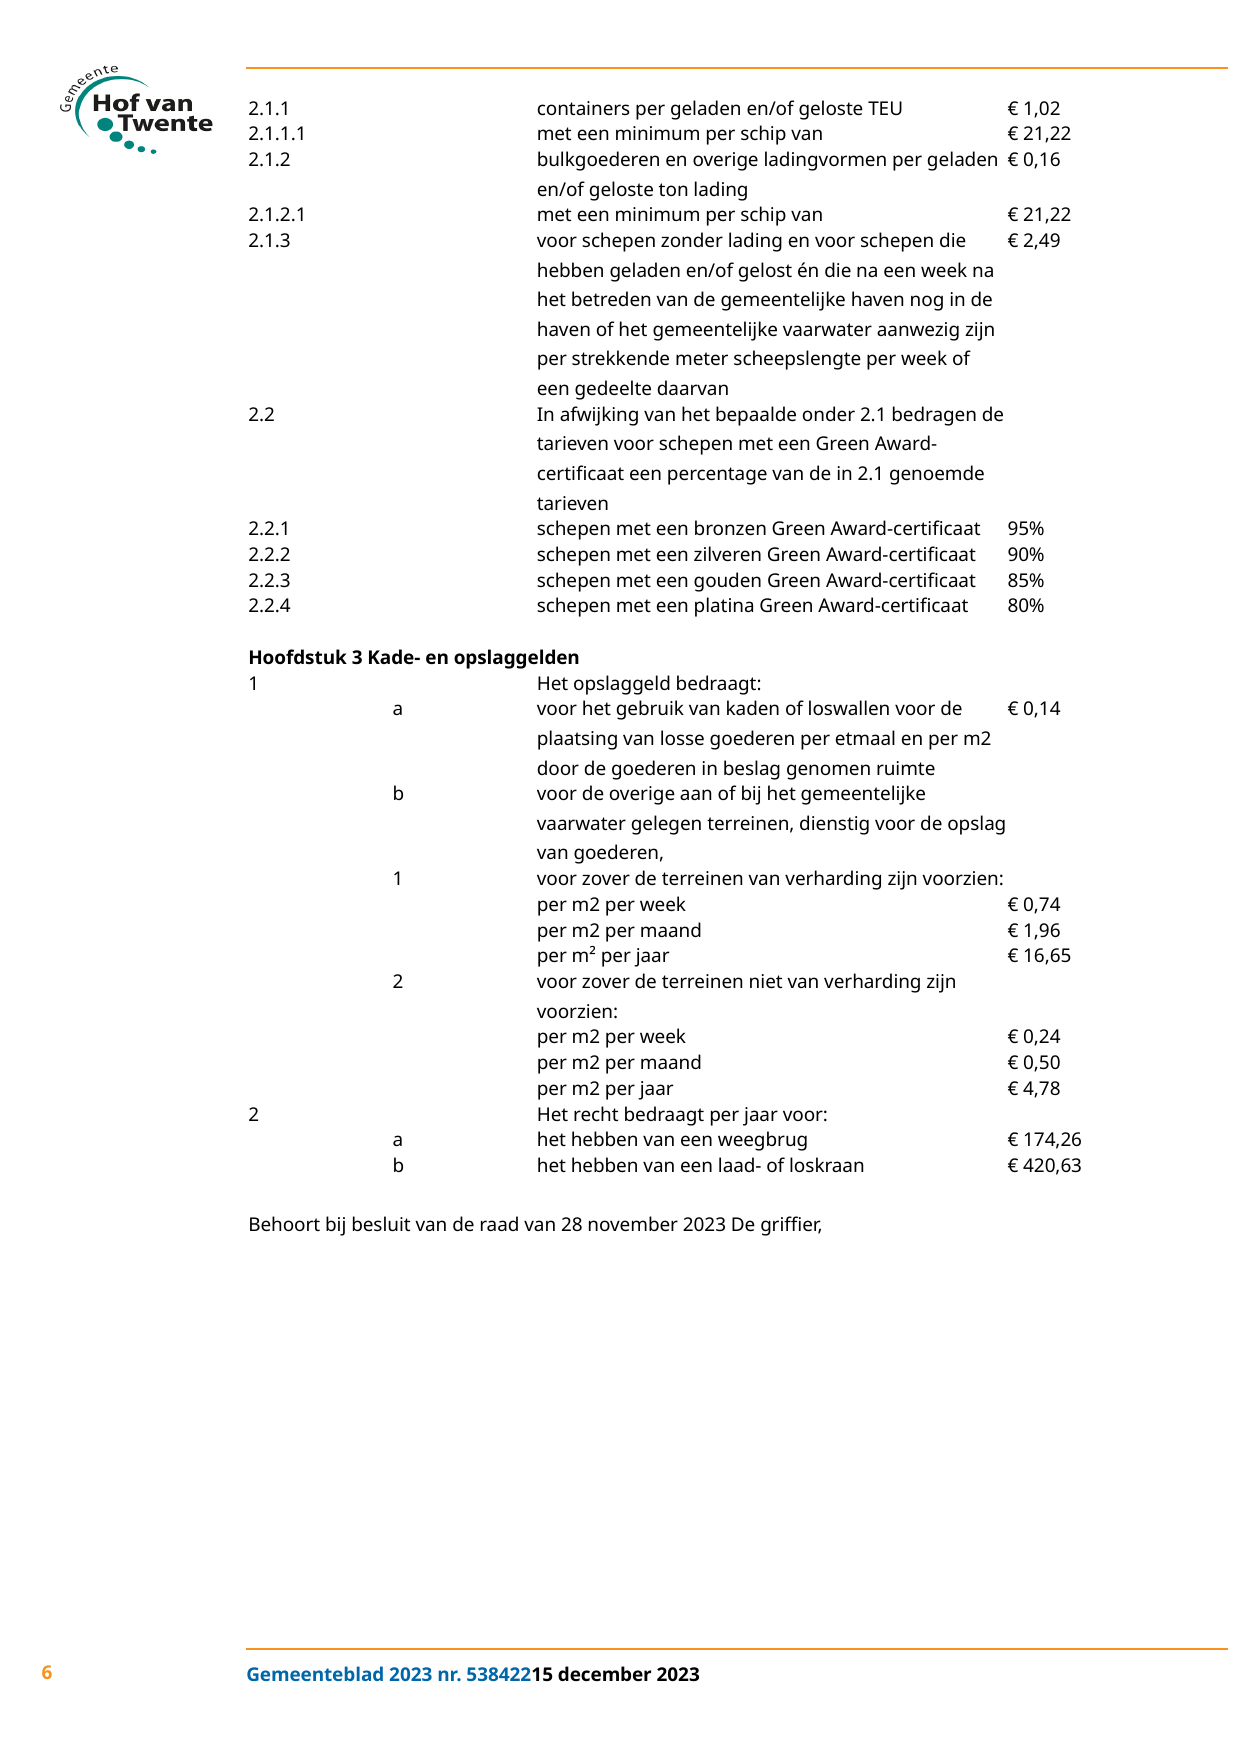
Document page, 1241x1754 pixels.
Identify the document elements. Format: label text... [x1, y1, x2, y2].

table_cell € 16,65 [1007, 943, 1152, 968]
table_cell 2 [392, 968, 537, 1023]
table_cell [248, 618, 392, 644]
table_cell [392, 943, 537, 968]
table_cell € 1,96 [1007, 917, 1152, 942]
table_cell € 2,49 [1007, 227, 1152, 401]
table_cell per m2 per week [537, 891, 1007, 917]
table_cell schepen met een platina Green Award-certificaat [537, 593, 1007, 618]
table_cell voor zover de terreinen van verharding zijn voorzien: [537, 865, 1007, 891]
table_cell schepen met een gouden Green Award-certificaat [537, 567, 1007, 593]
table_cell voor het gebruik van kaden of loswallen voor de plaatsing van losse goederen per etmaal en per m2 door de goederen in beslag genomen ruimte [537, 696, 1007, 780]
table_cell € 4,78 [1007, 1075, 1152, 1101]
table_cell per m2 per week [537, 1024, 1007, 1049]
table_cell het hebben van een weegbrug [537, 1126, 1007, 1152]
table_cell 80% [1007, 593, 1152, 618]
table_cell € 0,50 [1007, 1049, 1152, 1075]
table_cell 2 [248, 1101, 392, 1126]
table_cell b [392, 780, 537, 865]
table_cell € 0,14 [1007, 696, 1152, 780]
table_cell schepen met een zilveren Green Award-certificaat [537, 541, 1007, 567]
table_cell € 0,24 [1007, 1024, 1152, 1049]
table_cell [392, 593, 537, 618]
table_cell het hebben van een laad- of loskraan [537, 1152, 1007, 1178]
table_cell [248, 917, 392, 942]
table_cell [1007, 670, 1152, 696]
table_cell [248, 1152, 392, 1178]
table_cell a [392, 696, 537, 780]
table_cell per m² per jaar [537, 943, 1007, 968]
table_cell [392, 1075, 537, 1101]
table_cell [392, 670, 537, 696]
table_cell [248, 1126, 392, 1152]
table_cell € 0,74 [1007, 891, 1152, 917]
table_cell [248, 696, 392, 780]
table_cell € 0,16 [1007, 146, 1152, 202]
table_cell 2.2.3 [248, 567, 392, 593]
table_cell [1007, 644, 1152, 670]
table_cell [392, 95, 537, 121]
table_cell 85% [1007, 567, 1152, 593]
table_cell 2.1.1 [248, 95, 392, 121]
table_cell 2.1.2.1 [248, 202, 392, 227]
table_cell [537, 618, 1007, 644]
table_cell [392, 227, 537, 401]
table_cell voor zover de terreinen niet van verharding zijn voorzien: [537, 968, 1007, 1023]
table_cell [392, 401, 537, 515]
table_cell 2.1.3 [248, 227, 392, 401]
table_cell per m2 per jaar [537, 1075, 1007, 1101]
table_cell met een minimum per schip van [537, 202, 1007, 227]
table_cell [1007, 618, 1152, 644]
table_cell 1 [248, 670, 392, 696]
table_cell b [392, 1152, 537, 1178]
table_cell Het recht bedraagt per jaar voor: [537, 1101, 1007, 1126]
table_cell [248, 891, 392, 917]
table_cell [392, 146, 537, 202]
table_cell 2.2.2 [248, 541, 392, 567]
table_cell [392, 541, 537, 567]
table_cell Hoofdstuk 3 Kade- en opslaggelden [248, 644, 1007, 670]
table_cell per m2 per maand [537, 917, 1007, 942]
table_cell [392, 121, 537, 146]
table_cell [248, 780, 392, 865]
table_cell [392, 515, 537, 541]
table_cell 2.2.1 [248, 515, 392, 541]
table_cell 90% [1007, 541, 1152, 567]
table_cell [248, 1024, 392, 1049]
table_cell [392, 1049, 537, 1075]
table_cell [392, 202, 537, 227]
table_cell bulkgoederen en overige ladingvormen per geladen en/of geloste ton lading [537, 146, 1007, 202]
table_cell schepen met een bronzen Green Award-certificaat [537, 515, 1007, 541]
table_cell 1 [392, 865, 537, 891]
table_cell a [392, 1126, 537, 1152]
table_cell containers per geladen en/of geloste TEU [537, 95, 1007, 121]
table_cell [1007, 780, 1152, 865]
table_cell [392, 1024, 537, 1049]
table_cell [1007, 1101, 1152, 1126]
table_cell [248, 968, 392, 1023]
table_cell [392, 891, 537, 917]
table_cell In afwijking van het bepaalde onder 2.1 bedragen de tarieven voor schepen met een Green Award-certificaat een percentage van de in 2.1 genoemde tarieven [537, 401, 1007, 515]
table_cell met een minimum per schip van [537, 121, 1007, 146]
table_cell [1007, 865, 1152, 891]
table_cell voor schepen zonder lading en voor schepen die hebben geladen en/of gelost én die na een week na het betreden van de gemeentelijke haven nog in de haven of het gemeentelijke vaarwater aanwezig zijn per strekkende meter scheepslengte per week of een gedeelte daarvan [537, 227, 1007, 401]
table_cell [248, 865, 392, 891]
table_cell € 21,22 [1007, 121, 1152, 146]
table_cell 2.1.2 [248, 146, 392, 202]
picture [41, 47, 231, 172]
table_cell 2.2.4 [248, 593, 392, 618]
table_cell 2.2 [248, 401, 392, 515]
table_cell [1007, 401, 1152, 515]
table_cell € 420,63 [1007, 1152, 1152, 1178]
table_cell € 21,22 [1007, 202, 1152, 227]
table_cell [248, 1049, 392, 1075]
table_cell 2.1.1.1 [248, 121, 392, 146]
table_cell € 174,26 [1007, 1126, 1152, 1152]
table_cell [392, 618, 537, 644]
table_cell [392, 567, 537, 593]
table_cell per m2 per maand [537, 1049, 1007, 1075]
table_cell Het opslaggeld bedraagt: [537, 670, 1007, 696]
table_cell 95% [1007, 515, 1152, 541]
table_cell voor de overige aan of bij het gemeentelijke vaarwater gelegen terreinen, dienstig voor de opslag van goederen, [537, 780, 1007, 865]
table_cell [392, 1101, 537, 1126]
text Behoort bij besluit van de raad van 28 november 2023 De griffier, [248, 1211, 1152, 1236]
table_cell [248, 1075, 392, 1101]
table_cell [248, 943, 392, 968]
table_cell [1007, 968, 1152, 1023]
table_cell € 1,02 [1007, 95, 1152, 121]
table_cell [392, 917, 537, 942]
